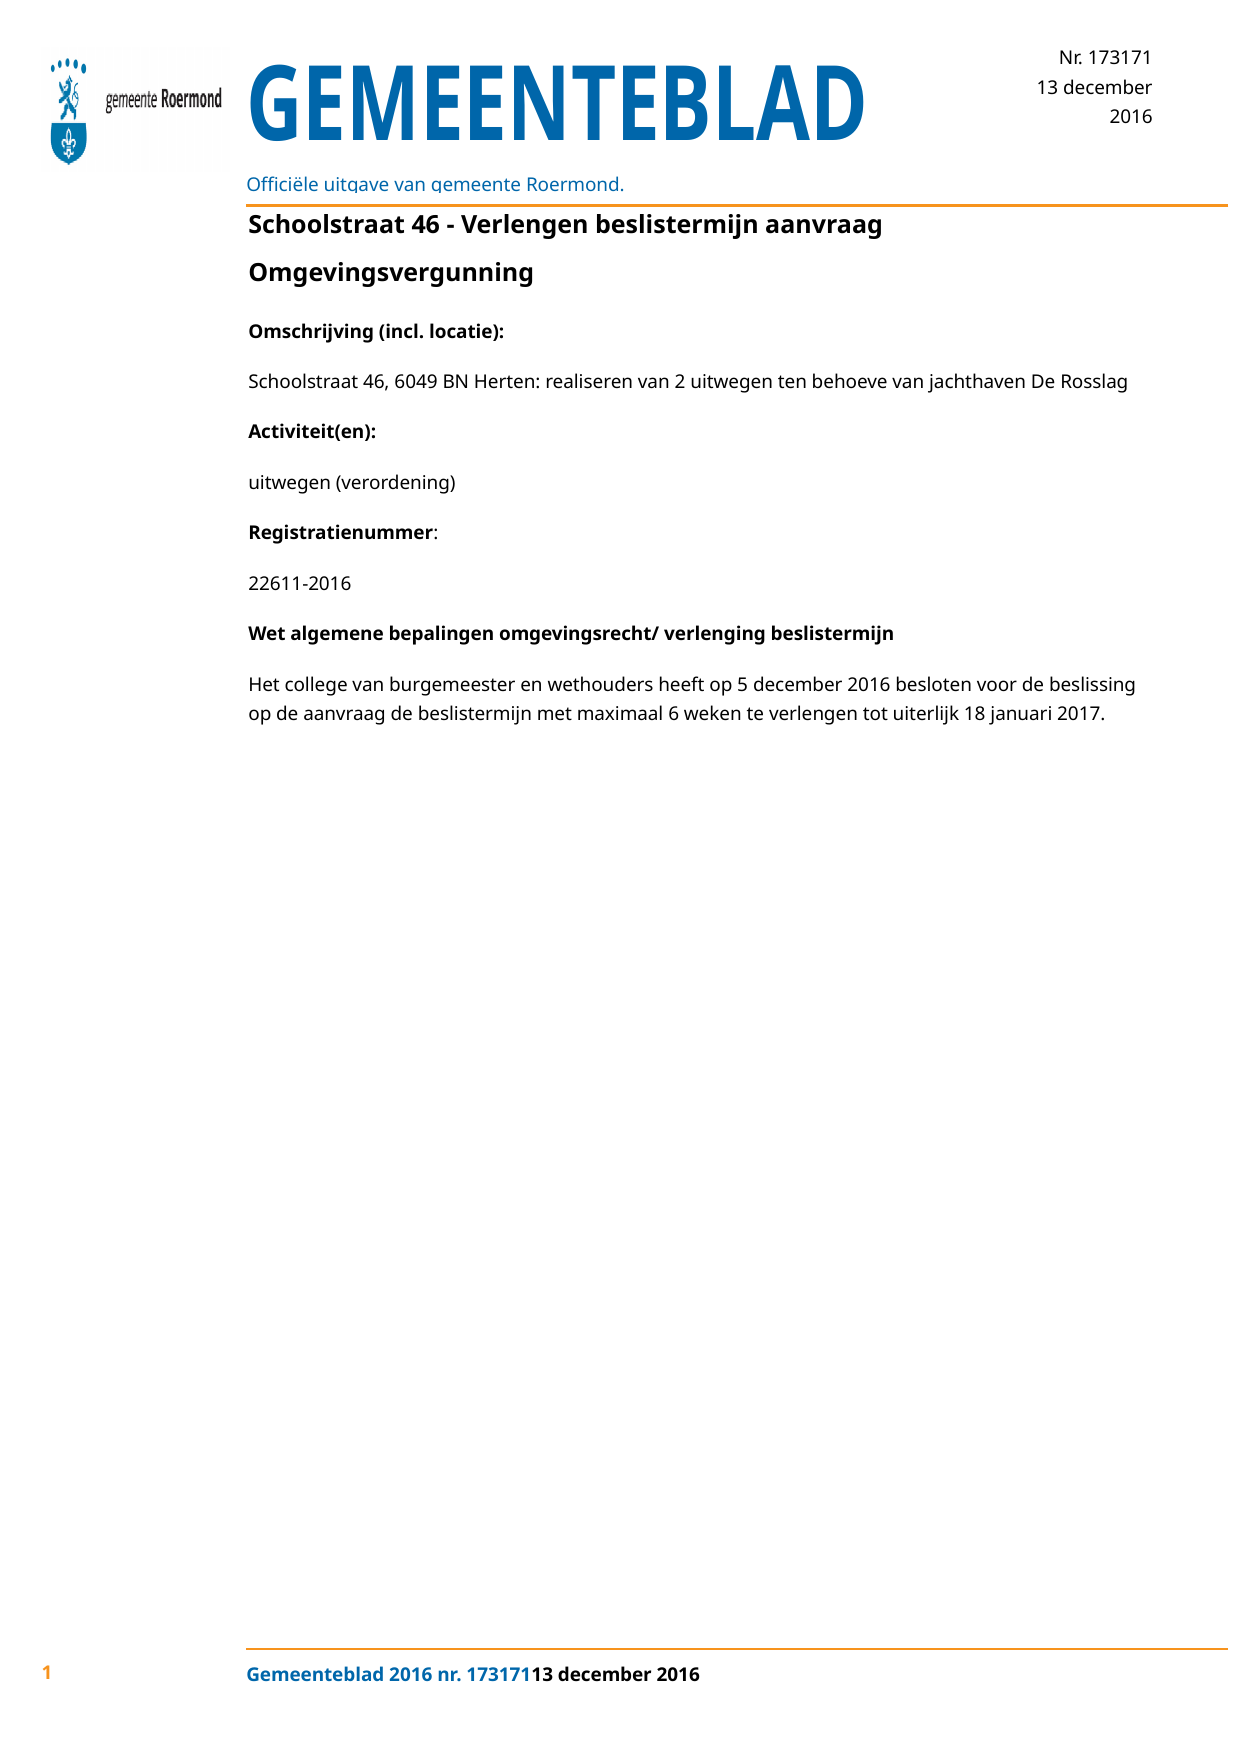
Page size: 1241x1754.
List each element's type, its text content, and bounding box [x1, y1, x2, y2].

text Schoolstraat 46, 6049 BN Herten: realiseren van 2 uitwegen ten behoeve van jachthaven De Rosslag [248, 368, 1152, 394]
text Het college van burgemeester en wethouders heeft op 5 december 2016 besloten voor de beslissing op de aanvraag de beslistermijn met maximaal 6 weken te verlengen tot uiterlijk 18 januari 2017. [248, 671, 1152, 726]
text Activiteit(en): [248, 419, 1152, 444]
text 22611-2016 [248, 570, 1152, 596]
text Wet algemene bepalingen omgevingsrecht/ verlenging beslistermijn [248, 620, 1152, 646]
text uitwegen (verordening) [248, 469, 1152, 495]
text Omschrijving (incl. locatie): [248, 318, 1152, 344]
text Registratienummer: [248, 519, 1152, 545]
picture [41, 47, 231, 172]
text Schoolstraat 46 - Verlengen beslistermijn aanvraag Omgevingsvergunning [248, 207, 1152, 288]
